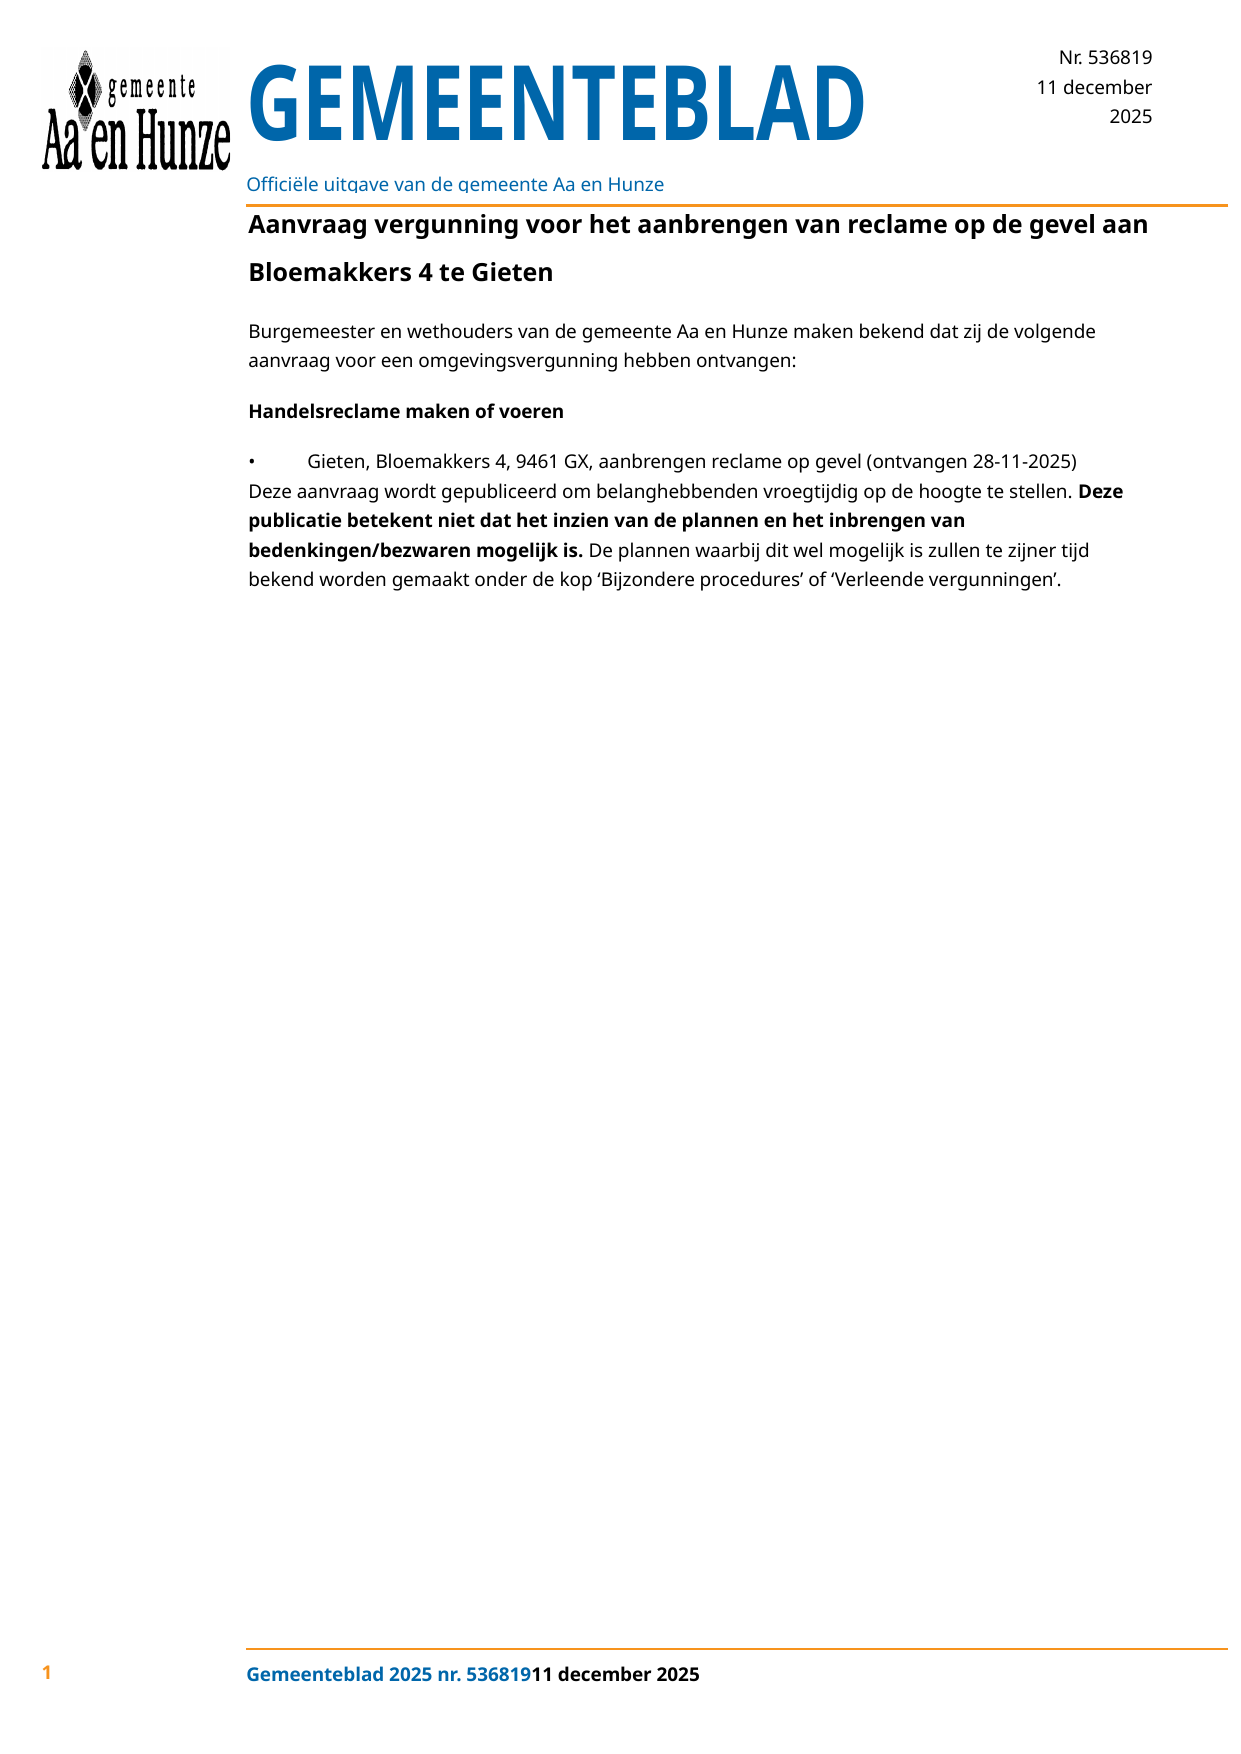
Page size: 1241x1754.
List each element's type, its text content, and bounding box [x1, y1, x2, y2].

text Handelsreclame maken of voeren [248, 398, 1152, 424]
text Burgemeester en wethouders van de gemeente Aa en Hunze maken bekend dat zij de volgende aanvraag voor een omgevingsvergunning hebben ontvangen: [248, 318, 1152, 373]
picture [41, 47, 231, 172]
text Aanvraag vergunning voor het aanbrengen van reclame op de gevel aan Bloemakkers 4 te Gieten [248, 207, 1152, 288]
list Gieten, Bloemakkers 4, 9461 GX, aanbrengen reclame op gevel (ontvangen 28-11-2025) [248, 448, 1152, 474]
text Deze aanvraag wordt gepubliceerd om belanghebbenden vroegtijdig op de hoogte te stellen. Deze publicatie betekent niet dat het inzien van de plannen en het inbrengen van bedenkingen/bezwaren mogelijk is. De plannen waarbij dit wel mogelijk is zullen te zijner tijd bekend worden gemaakt onder de kop ‘Bijzondere procedures’ of ‘Verleende vergunningen’. [248, 478, 1152, 592]
